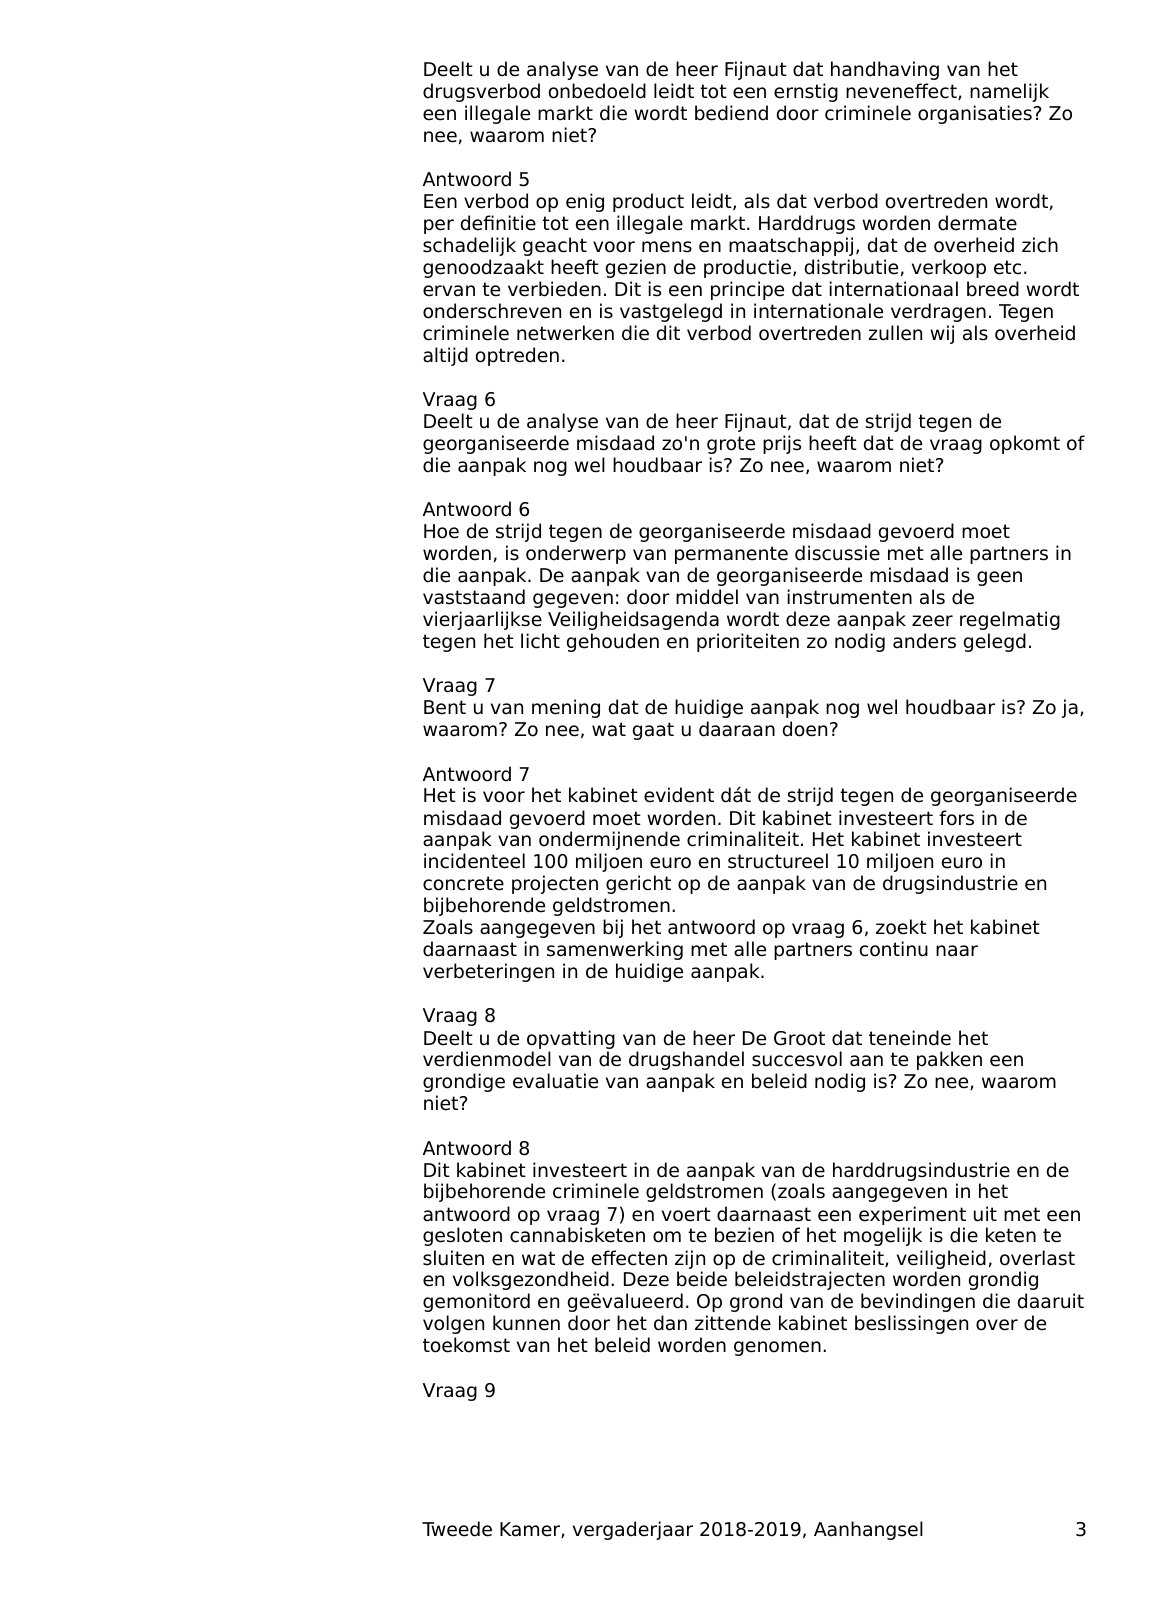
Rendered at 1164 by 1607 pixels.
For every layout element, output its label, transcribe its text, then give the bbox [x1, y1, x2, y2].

text Deelt u de analyse van de heer Fijnaut, dat de strijd tegen de georganiseerde misdaad zo'n grote prijs heeft dat de vraag opkomt of die aanpak nog wel houdbaar is? Zo nee, waarom niet? [422, 411, 1087, 477]
text Deelt u de opvatting van de heer De Groot dat teneinde het verdienmodel van de drugshandel succesvol aan te pakken een grondige evaluatie van aanpak en beleid nodig is? Zo nee, waarom niet? [422, 1027, 1087, 1115]
text Dit kabinet investeert in de aanpak van de harddrugsindustrie en de bijbehorende criminele geldstromen (zoals aangegeven in het antwoord op vraag 7) en voert daarnaast een experiment uit met een gesloten cannabisketen om te bezien of het mogelijk is die keten te sluiten en wat de effecten zijn op de criminaliteit, veiligheid, overlast en volksgezondheid. Deze beide beleidstrajecten worden grondig gemonitord en geëvalueerd. Op grond van de bevindingen die daaruit volgen kunnen door het dan zittende kabinet beslissingen over de toekomst van het beleid worden genomen. [422, 1159, 1087, 1357]
text Een verbod op enig product leidt, als dat verbod overtreden wordt, per definitie tot een illegale markt. Harddrugs worden dermate schadelijk geacht voor mens en maatschappij, dat de overheid zich genoodzaakt heeft gezien de productie, distributie, verkoop etc. ervan te verbieden. Dit is een principe dat internationaal breed wordt onderschreven en is vastgelegd in internationale verdragen. Tegen criminele netwerken die dit verbod overtreden zullen wij als overheid altijd optreden. [422, 191, 1087, 367]
text Het is voor het kabinet evident dát de strijd tegen de georganiseerde misdaad gevoerd moet worden. Dit kabinet investeert fors in de aanpak van ondermijnende criminaliteit. Het kabinet investeert incidenteel 100 miljoen euro en structureel 10 miljoen euro in concrete projecten gericht op de aanpak van de drugsindustrie en bijbehorende geldstromen. [422, 785, 1087, 917]
text Bent u van mening dat de huidige aanpak nog wel houdbaar is? Zo ja, waarom? Zo nee, wat gaat u daaraan doen? [422, 697, 1087, 741]
text Deelt u de analyse van de heer Fijnaut dat handhaving van het drugsverbod onbedoeld leidt tot een ernstig neveneffect, namelijk een illegale markt die wordt bediend door criminele organisaties? Zo nee, waarom niet? [422, 59, 1087, 147]
text Antwoord 8 [422, 1137, 1087, 1159]
text Hoe de strijd tegen de georganiseerde misdaad gevoerd moet worden, is onderwerp van permanente discussie met alle partners in die aanpak. De aanpak van de georganiseerde misdaad is geen vaststaand gegeven: door middel van instrumenten als de vierjaarlijkse Veiligheidsagenda wordt deze aanpak zeer regelmatig tegen het licht gehouden en prioriteiten zo nodig anders gelegd. [422, 521, 1087, 653]
text Antwoord 5 [422, 169, 1087, 191]
text Zoals aangegeven bij het antwoord op vraag 6, zoekt het kabinet daarnaast in samenwerking met alle partners continu naar verbeteringen in de huidige aanpak. [422, 917, 1087, 983]
text Antwoord 7 [422, 763, 1087, 785]
text Vraag 8 [422, 1005, 1087, 1027]
text Vraag 9 [422, 1379, 1087, 1401]
text Antwoord 6 [422, 499, 1087, 521]
text Vraag 7 [422, 675, 1087, 697]
text Vraag 6 [422, 389, 1087, 411]
